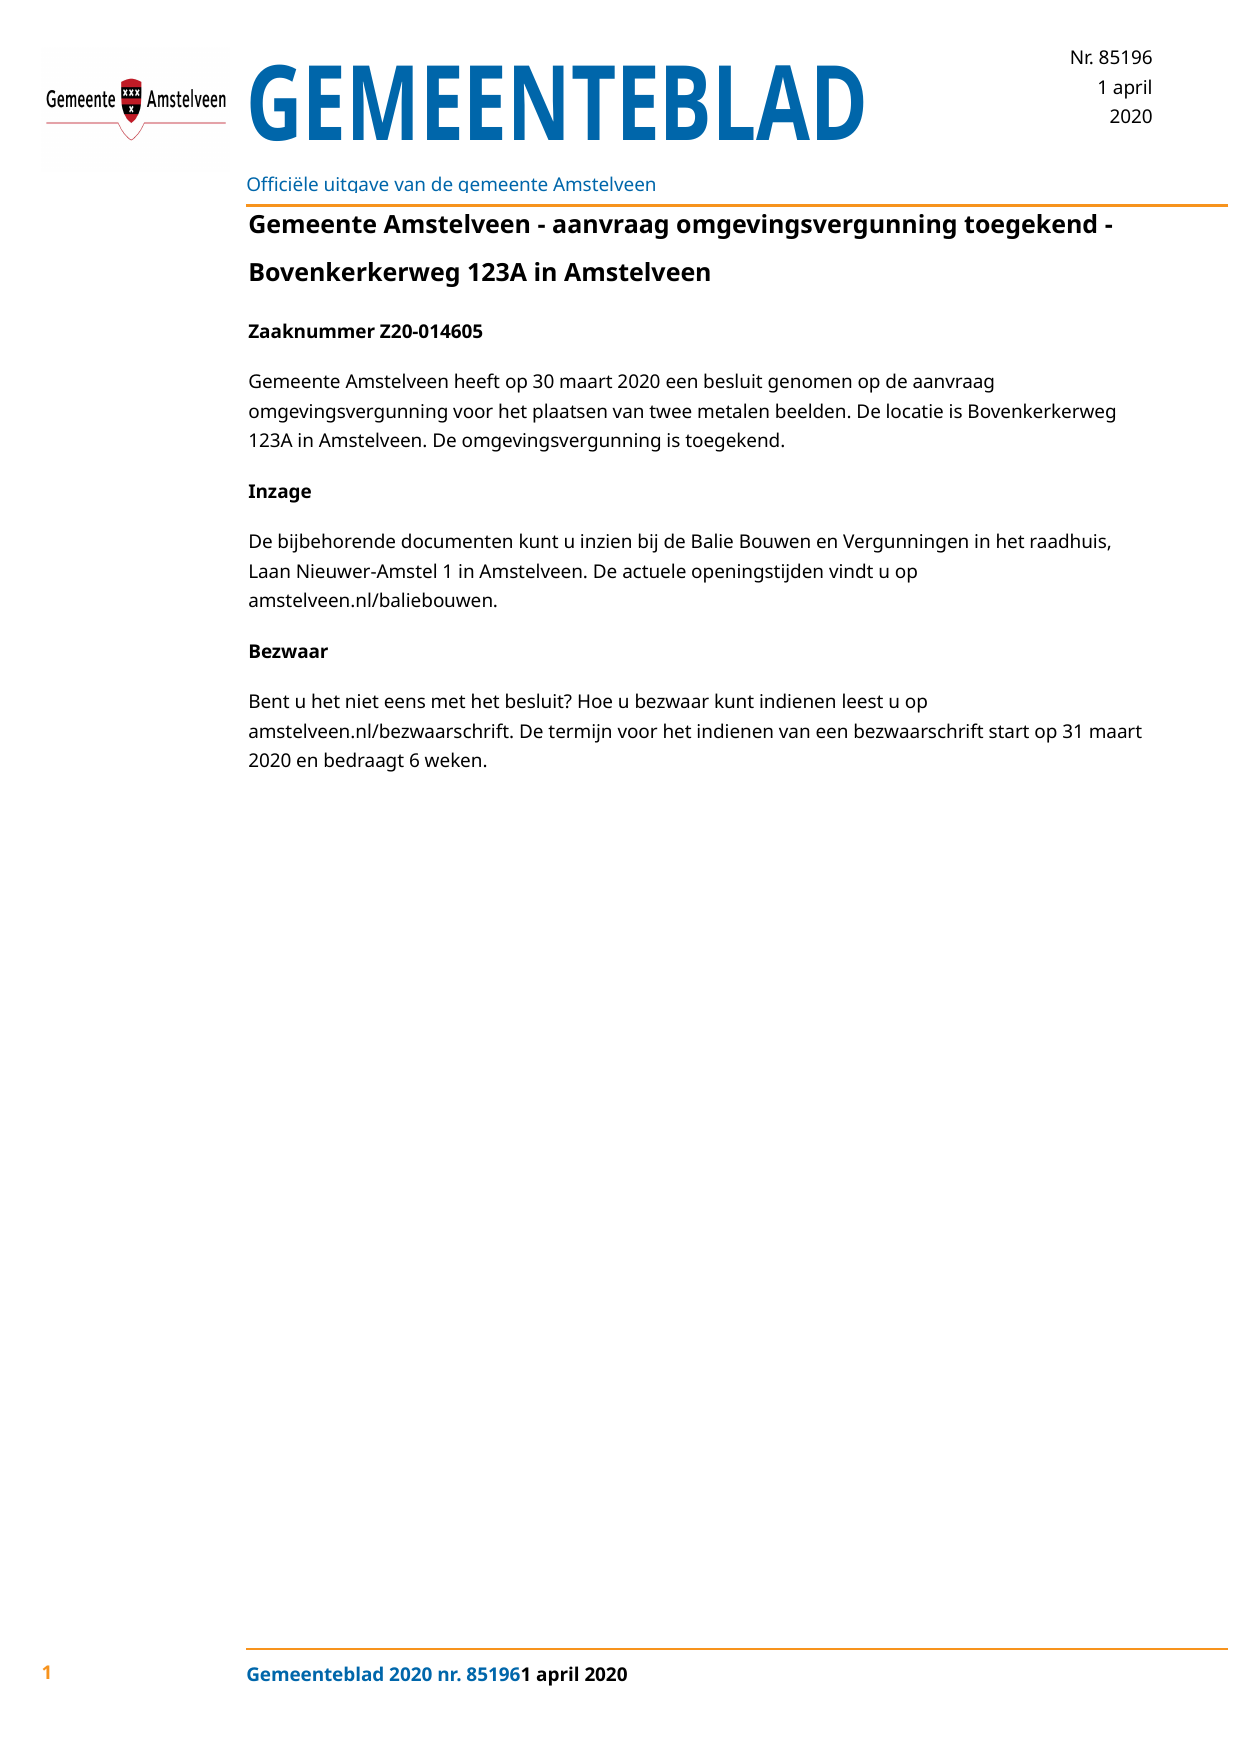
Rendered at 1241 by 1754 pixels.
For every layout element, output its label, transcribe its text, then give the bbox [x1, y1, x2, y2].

text Bent u het niet eens met het besluit? Hoe u bezwaar kunt indienen leest u op amstelveen.nl/bezwaarschrift. De termijn voor het indienen van een bezwaarschrift start op 31 maart 2020 en bedraagt 6 weken. [248, 688, 1152, 773]
text Inzage [248, 478, 1152, 504]
text Gemeente Amstelveen - aanvraag omgevingsvergunning toegekend - Bovenkerkerweg 123A in Amstelveen [248, 207, 1152, 288]
text Zaaknummer Z20-014605 [248, 318, 1152, 344]
text Gemeente Amstelveen heeft op 30 maart 2020 een besluit genomen op de aanvraag omgevingsvergunning voor het plaatsen van twee metalen beelden. De locatie is Bovenkerkerweg 123A in Amstelveen. De omgevingsvergunning is toegekend. [248, 368, 1152, 453]
picture [41, 47, 231, 172]
text De bijbehorende documenten kunt u inzien bij de Balie Bouwen en Vergunningen in het raadhuis, Laan Nieuwer-Amstel 1 in Amstelveen. De actuele openingstijden vindt u op amstelveen.nl/baliebouwen. [248, 528, 1152, 613]
text Bezwaar [248, 638, 1152, 664]
